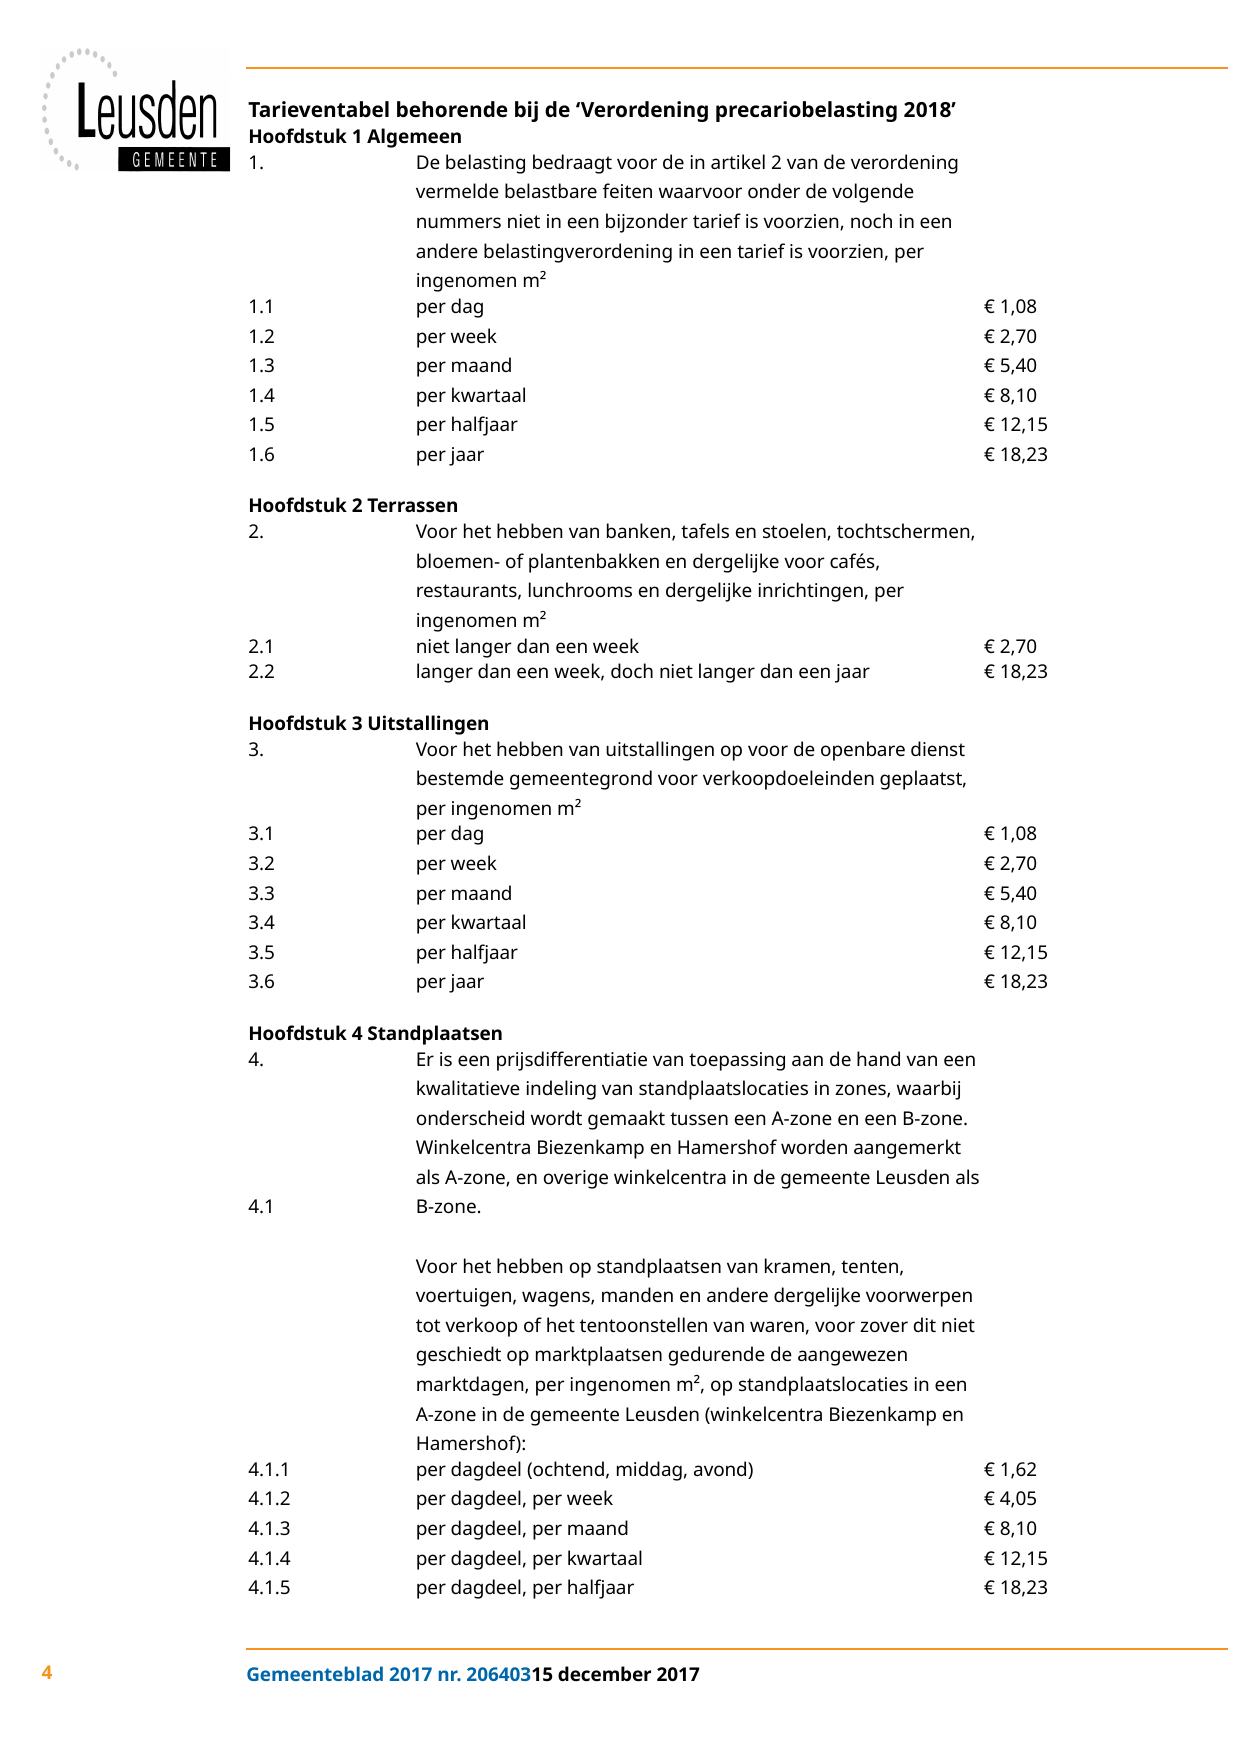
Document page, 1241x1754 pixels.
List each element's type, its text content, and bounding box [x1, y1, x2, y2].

table_cell € 1,08 € 2,70 € 5,40 € 8,10 € 12,15 € 18,23 [984, 293, 1152, 467]
table_cell Hoofdstuk 2 Terrassen [248, 493, 984, 518]
table_cell 2. [248, 518, 416, 633]
table_cell € 2,70 [984, 633, 1152, 658]
table_cell langer dan een week, doch niet langer dan een jaar [416, 659, 984, 684]
table_cell 4. 4.1 [248, 1046, 416, 1456]
table_cell [248, 684, 984, 710]
table_cell € 1,08 € 2,70 € 5,40 € 8,10 € 12,15 € 18,23 [984, 821, 1152, 994]
table_cell per dag per week per maand per kwartaal per halfjaar per jaar [416, 821, 984, 994]
table_header Hoofdstuk 1 Algemeen [248, 124, 984, 149]
table_cell [984, 493, 1152, 518]
table_header [984, 124, 1152, 149]
table_cell 3.1 3.2 3.3 3.4 3.5 3.6 [248, 821, 416, 994]
table_cell 1.1 1.2 1.3 1.4 1.5 1.6 [248, 293, 416, 467]
table_cell Voor het hebben van uitstallingen op voor de openbare dienst bestemde gemeentegrond voor verkoopdoeleinden geplaatst, per ingenomen m² [416, 736, 984, 821]
picture [41, 47, 231, 172]
table_cell [984, 736, 1152, 821]
table_cell [984, 710, 1152, 736]
table_cell De belasting bedraagt voor de in artikel 2 van de verordening vermelde belastbare feiten waarvoor onder de volgende nummers niet in een bijzonder tarief is voorzien, noch in een andere belastingverordening in een tarief is voorzien, per ingenomen m² [416, 149, 984, 293]
table_cell per dagdeel (ochtend, middag, avond) per dagdeel, per week per dagdeel, per maand per dagdeel, per kwartaal per dagdeel, per halfjaar [416, 1456, 984, 1600]
table_cell € 18,23 [984, 659, 1152, 684]
table_cell Hoofdstuk 4 Standplaatsen [248, 1020, 984, 1046]
table_cell [984, 518, 1152, 633]
table_cell Hoofdstuk 3 Uitstallingen [248, 710, 984, 736]
table_cell [984, 1046, 1152, 1456]
table_cell [248, 994, 984, 1020]
table_cell 4.1.1 4.1.2 4.1.3 4.1.4 4.1.5 [248, 1456, 416, 1600]
table_cell 2.1 [248, 633, 416, 658]
table_cell 2.2 [248, 659, 416, 684]
table_cell [984, 149, 1152, 293]
table_cell per dag per week per maand per kwartaal per halfjaar per jaar [416, 293, 984, 467]
table_cell [248, 467, 984, 493]
table_cell 1. [248, 149, 416, 293]
table_cell Voor het hebben van banken, tafels en stoelen, tochtschermen, bloemen- of plantenbakken en dergelijke voor cafés, restaurants, lunchrooms en dergelijke inrichtingen, per ingenomen m² [416, 518, 984, 633]
text Tarieventabel behorende bij de ‘Verordening precariobelasting 2018’ [248, 95, 1152, 123]
table_cell niet langer dan een week [416, 633, 984, 658]
table_cell [984, 1020, 1152, 1046]
table_cell [984, 994, 1152, 1020]
table_cell 3. [248, 736, 416, 821]
table_cell [984, 467, 1152, 493]
table_cell [984, 684, 1152, 710]
table_cell € 1,62 € 4,05 € 8,10 € 12,15 € 18,23 [984, 1456, 1152, 1600]
table_cell Er is een prijsdifferentiatie van toepassing aan de hand van een kwalitatieve indeling van standplaatslocaties in zones, waarbij onderscheid wordt gemaakt tussen een A-zone en een B-zone. Winkelcentra Biezenkamp en Hamershof worden aangemerkt als A-zone, en overige winkelcentra in de gemeente Leusden als B-zone. Voor het hebben op standplaatsen van kramen, tenten, voertuigen, wagens, manden en andere dergelijke voorwerpen tot verkoop of het tentoonstellen van waren, voor zover dit niet geschiedt op marktplaatsen gedurende de aangewezen marktdagen, per ingenomen m², op standplaatslocaties in een A-zone in de gemeente Leusden (winkelcentra Biezenkamp en Hamershof): [416, 1046, 984, 1456]
